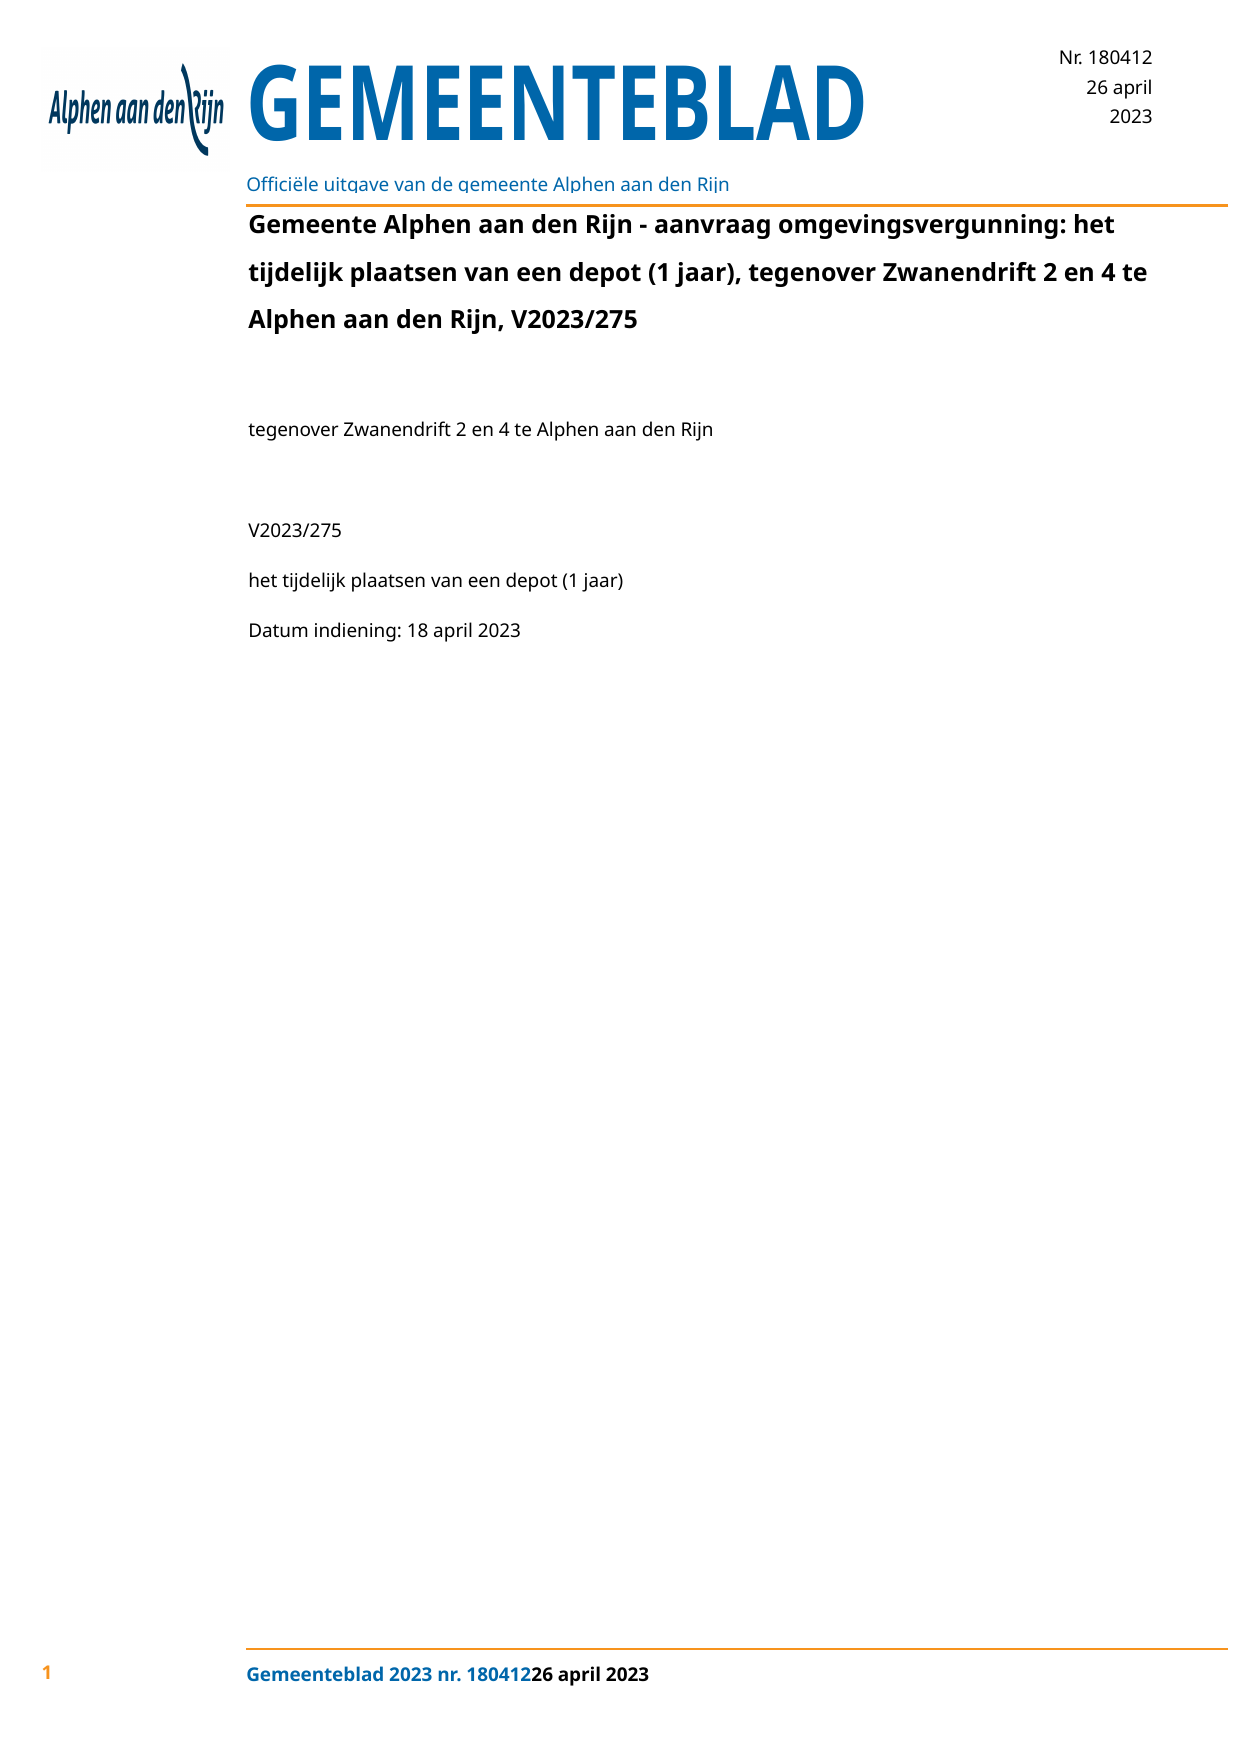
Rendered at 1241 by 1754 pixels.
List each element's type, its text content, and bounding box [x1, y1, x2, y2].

text Datum indiening: 18 april 2023 [248, 618, 1152, 643]
picture [41, 47, 231, 172]
text tegenover Zwanendrift 2 en 4 te Alphen aan den Rijn [248, 416, 1152, 442]
text het tijdelijk plaatsen van een depot (1 jaar) [248, 567, 1152, 593]
text Gemeente Alphen aan den Rijn - aanvraag omgevingsvergunning: het tijdelijk plaatsen van een depot (1 jaar), tegenover Zwanendrift 2 en 4 te Alphen aan den Rijn, V2023/275 [248, 207, 1152, 336]
text V2023/275 [248, 517, 1152, 542]
